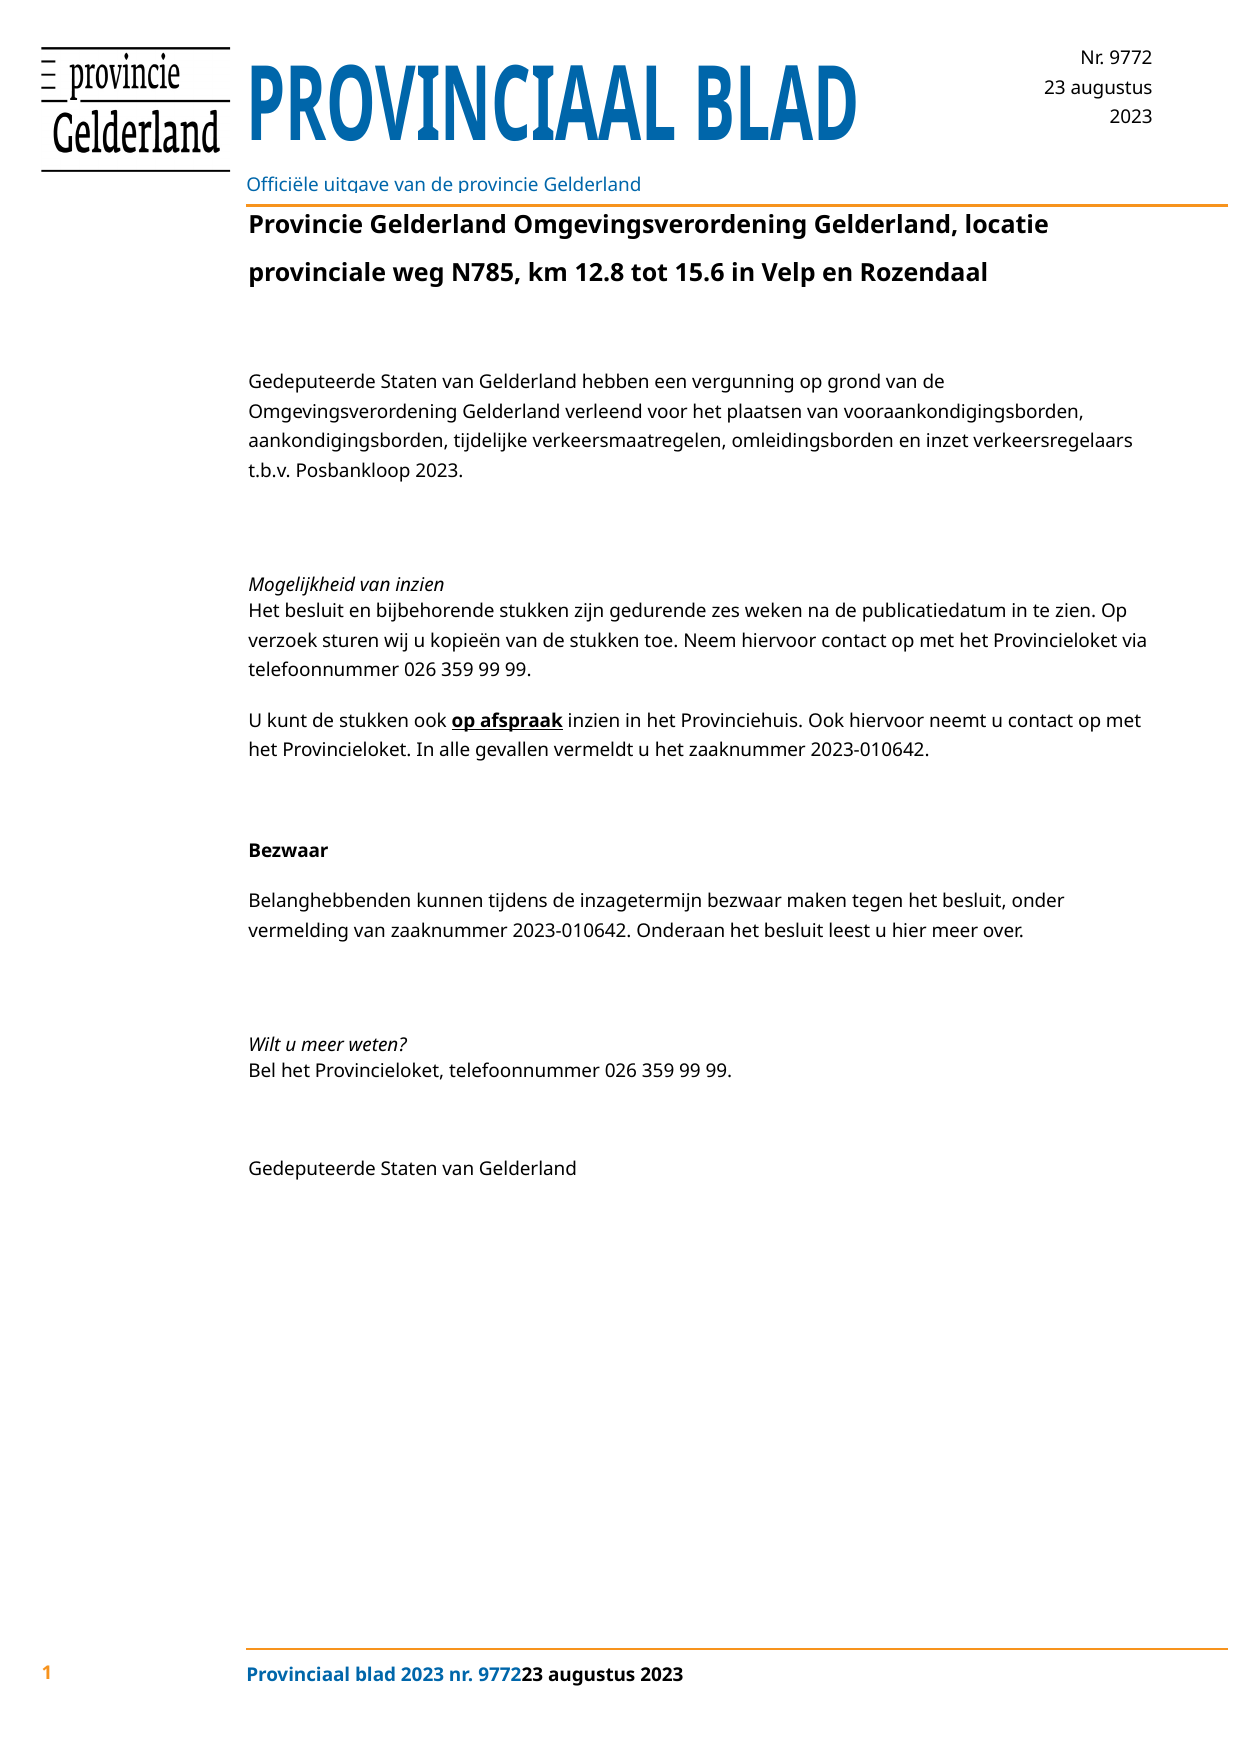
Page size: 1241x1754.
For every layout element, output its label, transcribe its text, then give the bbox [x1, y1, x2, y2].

text U kunt de stukken ook op afspraak inzien in het Provinciehuis. Ook hiervoor neemt u contact op met het Provincieloket. In alle gevallen vermeldt u het zaaknummer 2023-010642. [248, 707, 1152, 762]
text Belanghebbenden kunnen tijdens de inzagetermijn bezwaar maken tegen het besluit, onder vermelding van zaaknummer 2023-010642. Onderaan het besluit leest u hier meer over. [248, 888, 1152, 943]
text Mogelijkheid van inzien [248, 571, 1152, 597]
text Bel het Provincieloket, telefoonnummer 026 359 99 99. [248, 1057, 1152, 1083]
picture [41, 47, 231, 172]
text Wilt u meer weten? [248, 1032, 1152, 1057]
text Het besluit en bijbehorende stukken zijn gedurende zes weken na de publicatiedatum in te zien. Op verzoek sturen wij u kopieën van de stukken toe. Neem hiervoor contact op met het Provincieloket via telefoonnummer 026 359 99 99. [248, 597, 1152, 682]
text Gedeputeerde Staten van Gelderland [248, 1156, 1152, 1181]
text Provincie Gelderland Omgevingsverordening Gelderland, locatie provinciale weg N785, km 12.8 tot 15.6 in Velp en Rozendaal [248, 207, 1152, 288]
text Gedeputeerde Staten van Gelderland hebben een vergunning op grond van de Omgevingsverordening Gelderland verleend voor het plaatsen van vooraankondigingsborden, aankondigingsborden, tijdelijke verkeersmaatregelen, omleidingsborden en inzet verkeersregelaars t.b.v. Posbankloop 2023. [248, 368, 1152, 483]
text Bezwaar [248, 837, 1152, 863]
